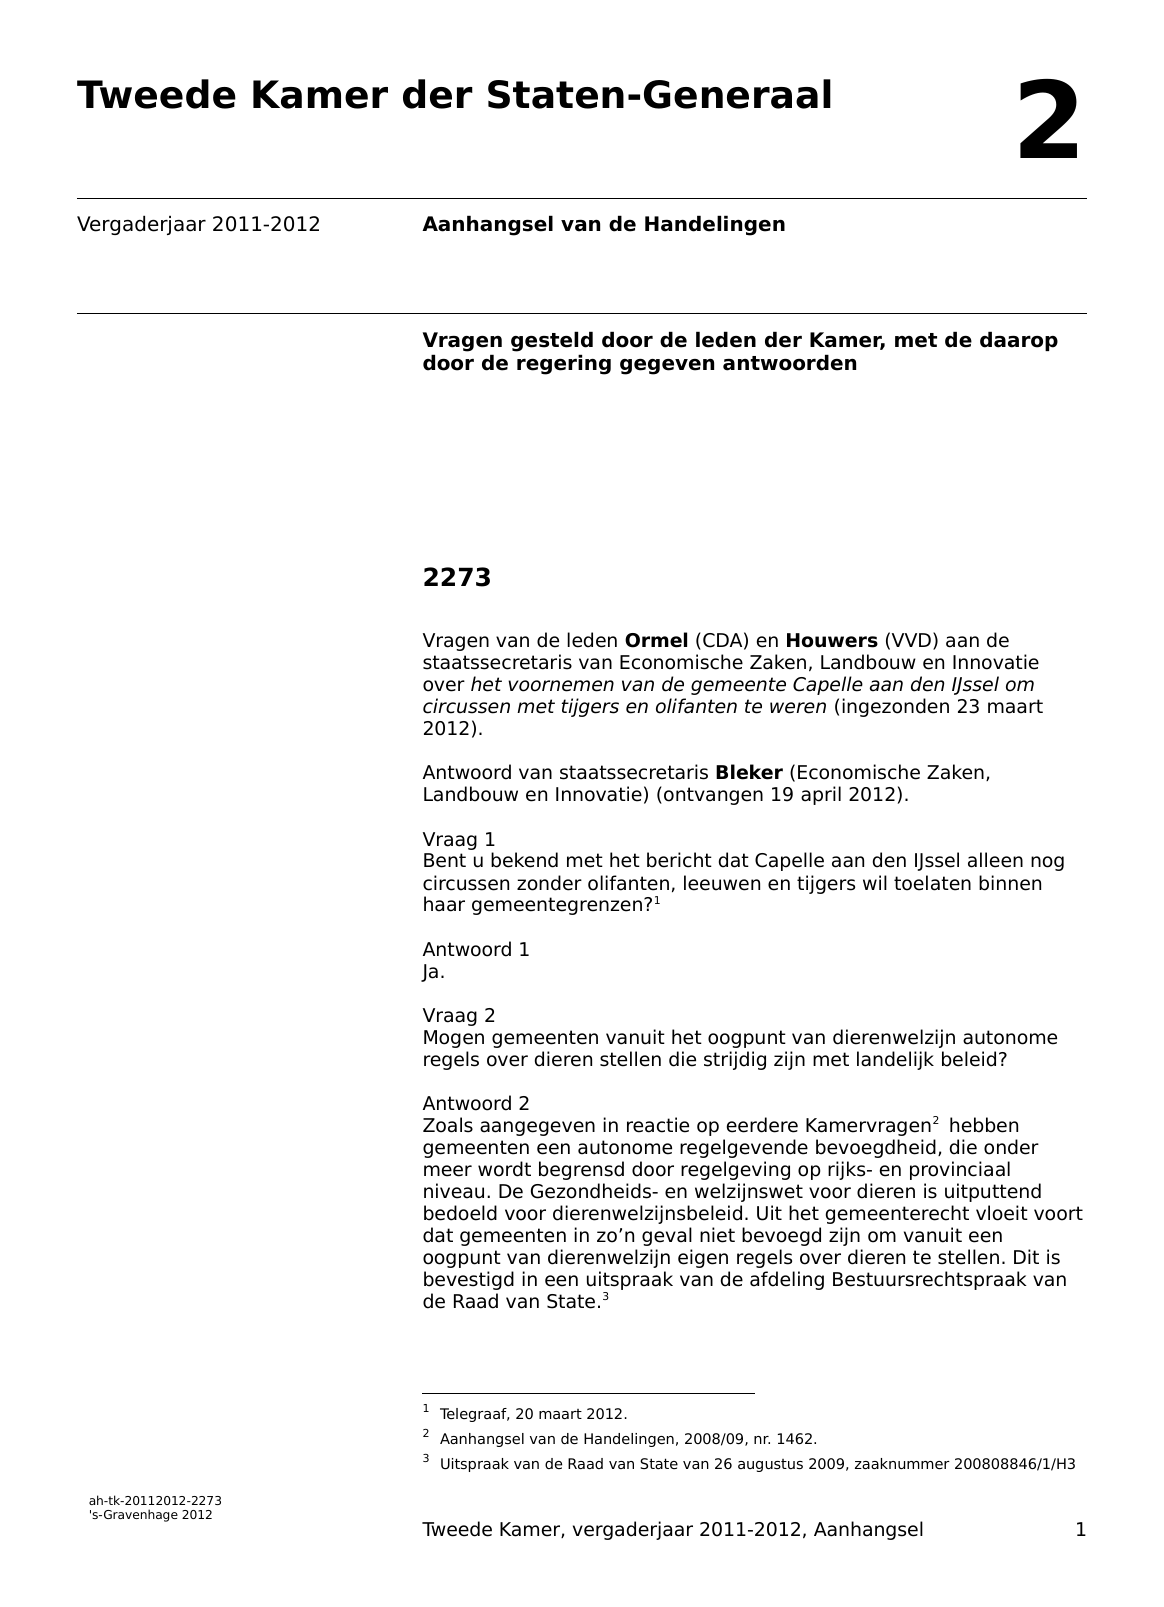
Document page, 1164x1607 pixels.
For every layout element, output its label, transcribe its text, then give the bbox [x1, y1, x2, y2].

text Aanhangsel van de Handelingen, 2008/09, nr. 1462. [422, 1427, 1087, 1449]
text Vraag 2 [422, 1005, 1087, 1027]
table_cell Aanhangsel van de Handelingen [422, 199, 1087, 313]
text Vraag 1 [422, 828, 1087, 850]
table_cell Vergaderjaar 2011-2012 [77, 199, 422, 313]
text Antwoord 2 [422, 1093, 1087, 1115]
text Vragen van de leden Ormel (CDA) en Houwers (VVD) aan de staatssecretaris van Economische Zaken, Landbouw en Innovatie over het voornemen van de gemeente Capelle aan den IJssel om circussen met tijgers en olifanten te weren (ingezonden 23 maart 2012). [422, 630, 1087, 740]
text Uitspraak van de Raad van State van 26 augustus 2009, zaaknummer 200808846/1/H3 [422, 1452, 1087, 1474]
text ah-tk-20112012-2273 [88, 1494, 323, 1508]
text Ja. [422, 961, 1087, 982]
table_cell Vragen gesteld door de leden der Kamer, met de daarop door de regering gegeven antwoorden [422, 314, 1087, 375]
text Mogen gemeenten vanuit het oogpunt van dierenwelzijn autonome regels over dieren stellen die strijdig zijn met landelijk beleid? [422, 1027, 1087, 1071]
text Zoals aangegeven in reactie op eerdere Kamervragen hebben gemeenten een autonome regelgevende bevoegdheid, die onder meer wordt begrensd door regelgeving op rijks- en provinciaal niveau. De Gezondheids- en welzijnswet voor dieren is uitputtend bedoeld voor dierenwelzijnsbeleid. Uit het gemeenterecht vloeit voort dat gemeenten in zo’n geval niet bevoegd zijn om vanuit een oogpunt van dierenwelzijn eigen regels over dieren te stellen. Dit is bevestigd in een uitspraak van de afdeling Bestuursrechtspraak van de Raad van State. [422, 1115, 1087, 1313]
text Bent u bekend met het bericht dat Capelle aan den IJssel alleen nog circussen zonder olifanten, leeuwen en tijgers wil toelaten binnen haar gemeentegrenzen? [422, 850, 1087, 916]
text 's-Gravenhage 2012 [88, 1508, 323, 1522]
table_header 2 [886, 59, 1087, 198]
table_cell [77, 314, 422, 375]
text Telegraaf, 20 maart 2012. [422, 1402, 1087, 1424]
text 2273 [422, 563, 1087, 592]
text Antwoord 1 [422, 938, 1087, 961]
text Antwoord van staatssecretaris Bleker (Economische Zaken, Landbouw en Innovatie) (ontvangen 19 april 2012). [422, 762, 1087, 806]
table_header Tweede Kamer der Staten-Generaal [77, 59, 886, 198]
